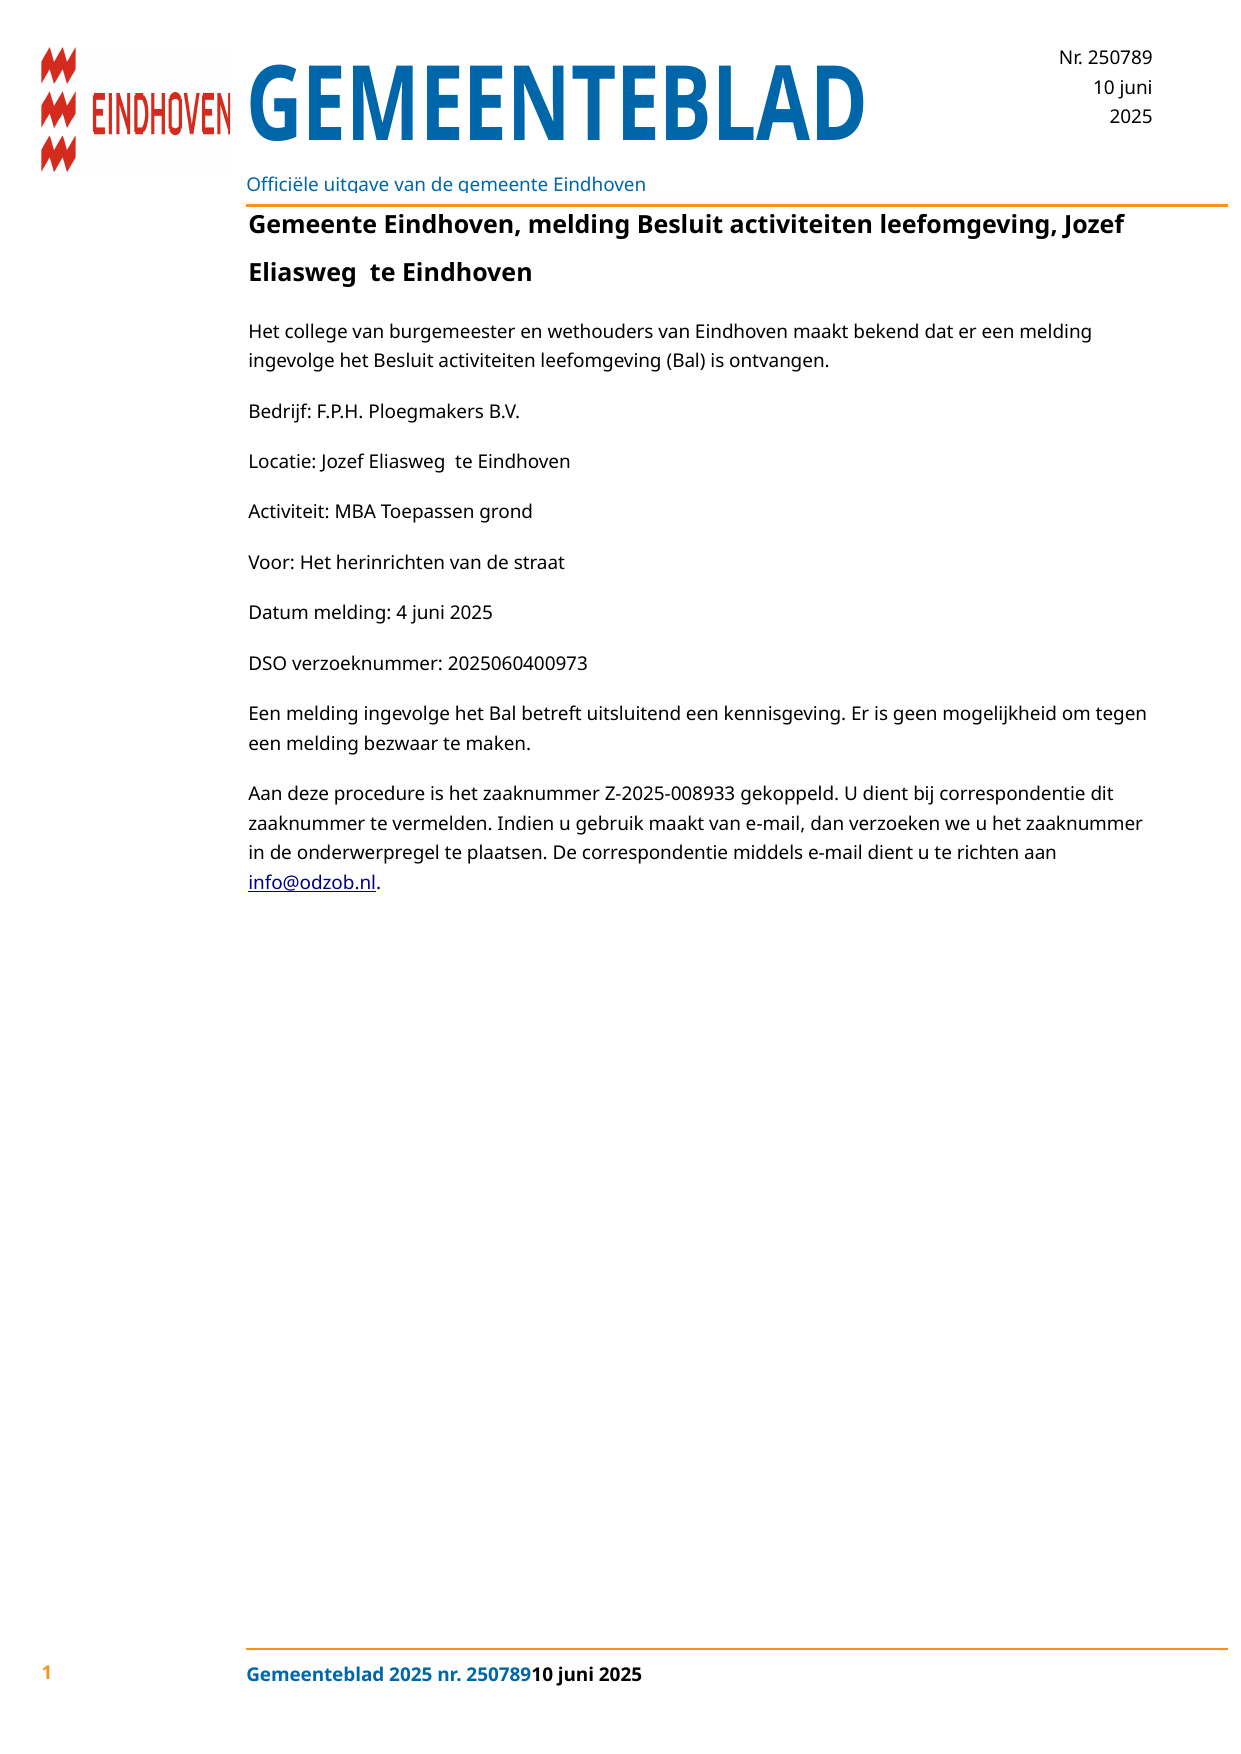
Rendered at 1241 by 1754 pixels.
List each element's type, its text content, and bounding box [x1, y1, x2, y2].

text Gemeente Eindhoven, melding Besluit activiteiten leefomgeving, Jozef Eliasweg ​​ te Eindhoven [248, 207, 1152, 288]
text Voor: Het herinrichten van de straat [248, 549, 1152, 575]
text Het college van burgemeester en wethouders van Eindhoven maakt bekend dat er een melding ingevolge het Besluit activiteiten leefomgeving (Bal) is ontvangen. [248, 318, 1152, 373]
text Een melding ingevolge het Bal betreft uitsluitend een kennisgeving. Er is geen mogelijkheid om tegen een melding bezwaar te maken. [248, 700, 1152, 756]
text Activiteit: MBA Toepassen grond [248, 499, 1152, 524]
text Aan deze procedure is het zaaknummer Z-2025-008933 gekoppeld. U dient bij correspondentie dit zaaknummer te vermelden. Indien u gebruik maakt van e-mail, dan verzoeken we u het zaaknummer in de onderwerpregel te plaatsen. De correspondentie middels e-mail dient u te richten aan info@odzob.nl. [248, 780, 1152, 895]
text Locatie: Jozef Eliasweg ​​ te Eindhoven [248, 448, 1152, 474]
text Bedrijf: F.P.H. Ploegmakers B.V. [248, 398, 1152, 424]
text DSO verzoeknummer: 2025060400973 [248, 650, 1152, 676]
picture [41, 47, 231, 172]
text Datum melding: 4 juni 2025 [248, 599, 1152, 625]
